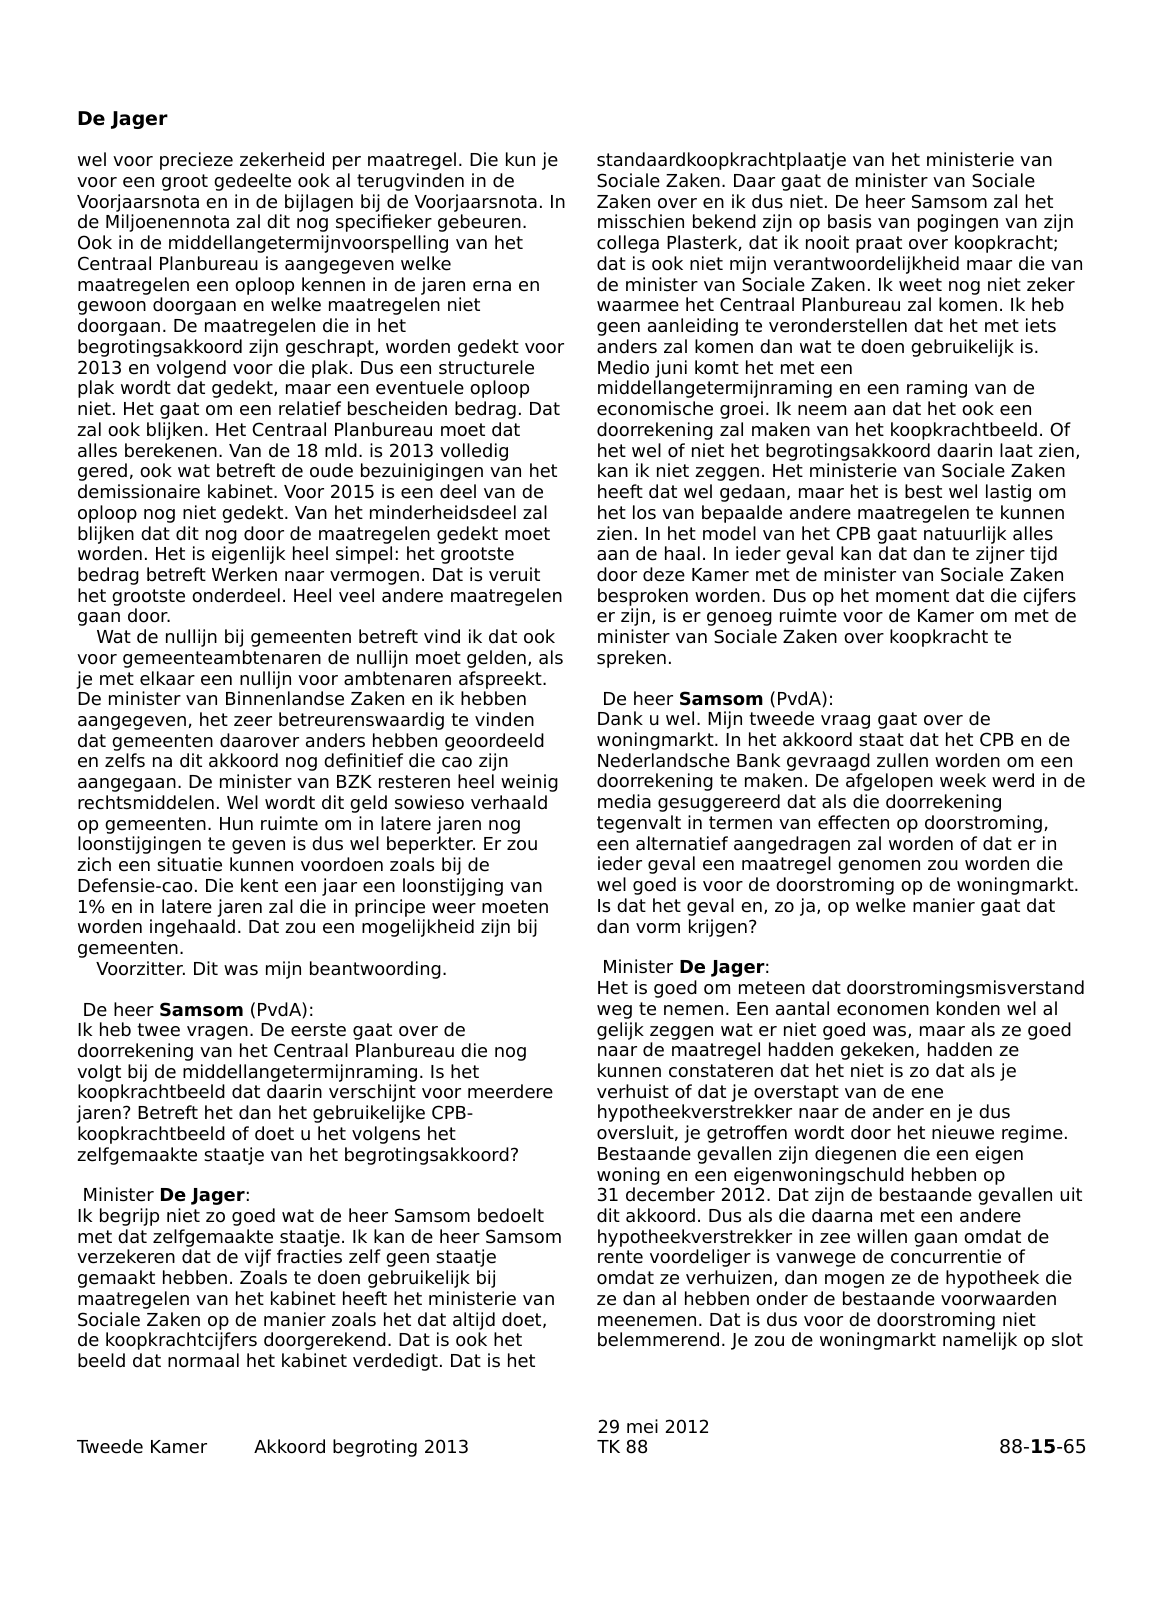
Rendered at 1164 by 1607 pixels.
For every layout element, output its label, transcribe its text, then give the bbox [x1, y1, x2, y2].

text Dank u wel. Mijn tweede vraag gaat over de woningmarkt. In het akkoord staat dat het CPB en de Nederlandsche Bank gevraagd zullen worden om een doorrekening te maken. De afgelopen week werd in de media gesuggereerd dat als die doorrekening tegenvalt in termen van effecten op doorstroming, een alternatief aangedragen zal worden of dat er in ieder geval een maatregel genomen zou worden die wel goed is voor de doorstroming op de woningmarkt. Is dat het geval en, zo ja, op welke manier gaat dat dan vorm krijgen? [596, 709, 1087, 937]
text standaardkoopkrachtplaatje van het ministerie van Sociale Zaken. Daar gaat de minister van Sociale Zaken over en ik dus niet. De heer Samsom zal het misschien bekend zijn op basis van pogingen van zijn collega Plasterk, dat ik nooit praat over koopkracht; dat is ook niet mijn verantwoordelijkheid maar die van de minister van Sociale Zaken. Ik weet nog niet zeker waarmee het Centraal Planbureau zal komen. Ik heb geen aanleiding te veronderstellen dat het met iets anders zal komen dan wat te doen gebruikelijk is. Medio juni komt het met een middellangetermijnraming en een raming van de economische groei. Ik neem aan dat het ook een doorrekening zal maken van het koopkrachtbeeld. Of het wel of niet het begrotingsakkoord daarin laat zien, kan ik niet zeggen. Het ministerie van Sociale Zaken heeft dat wel gedaan, maar het is best wel lastig om het los van bepaalde andere maatregelen te kunnen zien. In het model van het CPB gaat natuurlijk alles aan de haal. In ieder geval kan dat dan te zijner tijd door deze Kamer met de minister van Sociale Zaken besproken worden. Dus op het moment dat die cijfers er zijn, is er genoeg ruimte voor de Kamer om met de minister van Sociale Zaken over koopkracht te spreken. [596, 150, 1087, 668]
text De heer Samsom (PvdA): [596, 688, 1087, 709]
text wel voor precieze zekerheid per maatregel. Die kun je voor een groot gedeelte ook al terugvinden in de Voorjaarsnota en in de bijlagen bij de Voorjaarsnota. In de Miljoenennota zal dit nog specifieker gebeuren. Ook in de middellangetermijnvoorspelling van het Centraal Planbureau is aangegeven welke maatregelen een oploop kennen in de jaren erna en gewoon doorgaan en welke maatregelen niet doorgaan. De maatregelen die in het begrotingsakkoord zijn geschrapt, worden gedekt voor 2013 en volgend voor die plak. Dus een structurele plak wordt dat gedekt, maar een eventuele oploop niet. Het gaat om een relatief bescheiden bedrag. Dat zal ook blijken. Het Centraal Planbureau moet dat alles berekenen. Van de 18 mld. is 2013 volledig gered, ook wat betreft de oude bezuinigingen van het demissionaire kabinet. Voor 2015 is een deel van de oploop nog niet gedekt. Van het minderheidsdeel zal blijken dat dit nog door de maatregelen gedekt moet worden. Het is eigenlijk heel simpel: het grootste bedrag betreft Werken naar vermogen. Dat is veruit het grootste onderdeel. Heel veel andere maatregelen gaan door. [77, 150, 567, 627]
text Ik heb twee vragen. De eerste gaat over de doorrekening van het Centraal Planbureau die nog volgt bij de middellangetermijnraming. Is het koopkrachtbeeld dat daarin verschijnt voor meerdere jaren? Betreft het dan het gebruikelijke CPB-koopkrachtbeeld of doet u het volgens het zelfgemaakte staatje van het begrotingsakkoord? [77, 1020, 567, 1165]
text Ik begrijp niet zo goed wat de heer Samsom bedoelt met dat zelfgemaakte staatje. Ik kan de heer Samsom verzekeren dat de vijf fracties zelf geen staatje gemaakt hebben. Zoals te doen gebruikelijk bij maatregelen van het kabinet heeft het ministerie van Sociale Zaken op de manier zoals het dat altijd doet, de koopkrachtcijfers doorgerekend. Dat is ook het beeld dat normaal het kabinet verdedigt. Dat is het [77, 1206, 567, 1372]
text Minister De Jager: [596, 957, 1087, 978]
text De heer Samsom (PvdA): [77, 999, 567, 1020]
text Voorzitter. Dit was mijn beantwoording. [77, 959, 567, 979]
text Het is goed om meteen dat doorstromingsmisverstand weg te nemen. Een aantal economen konden wel al gelijk zeggen wat er niet goed was, maar als ze goed naar de maatregel hadden gekeken, hadden ze kunnen constateren dat het niet is zo dat als je verhuist of dat je overstapt van de ene hypotheekverstrekker naar de ander en je dus oversluit, je getroffen wordt door het nieuwe regime. Bestaande gevallen zijn diegenen die een eigen woning en een eigenwoningschuld hebben op 31 december 2012. Dat zijn de bestaande gevallen uit dit akkoord. Dus als die daarna met een andere hypotheekverstrekker in zee willen gaan omdat de rente voordeliger is vanwege de concurrentie of omdat ze verhuizen, dan mogen ze de hypotheek die ze dan al hebben onder de bestaande voorwaarden meenemen. Dat is dus voor de doorstroming niet belemmerend. Je zou de woningmarkt namelijk op slot [596, 978, 1087, 1351]
text Minister De Jager: [77, 1185, 567, 1206]
text Wat de nullijn bij gemeenten betreft vind ik dat ook voor gemeenteambtenaren de nullijn moet gelden, als je met elkaar een nullijn voor ambtenaren afspreekt. De minister van Binnenlandse Zaken en ik hebben aangegeven, het zeer betreurenswaardig te vinden dat gemeenten daarover anders hebben geoordeeld en zelfs na dit akkoord nog definitief die cao zijn aangegaan. De minister van BZK resteren heel weinig rechtsmiddelen. Wel wordt dit geld sowieso verhaald op gemeenten. Hun ruimte om in latere jaren nog loonstijgingen te geven is dus wel beperkter. Er zou zich een situatie kunnen voordoen zoals bij de Defensie-cao. Die kent een jaar een loonstijging van 1% en in latere jaren zal die in principe weer moeten worden ingehaald. Dat zou een mogelijkheid zijn bij gemeenten. [77, 627, 567, 959]
